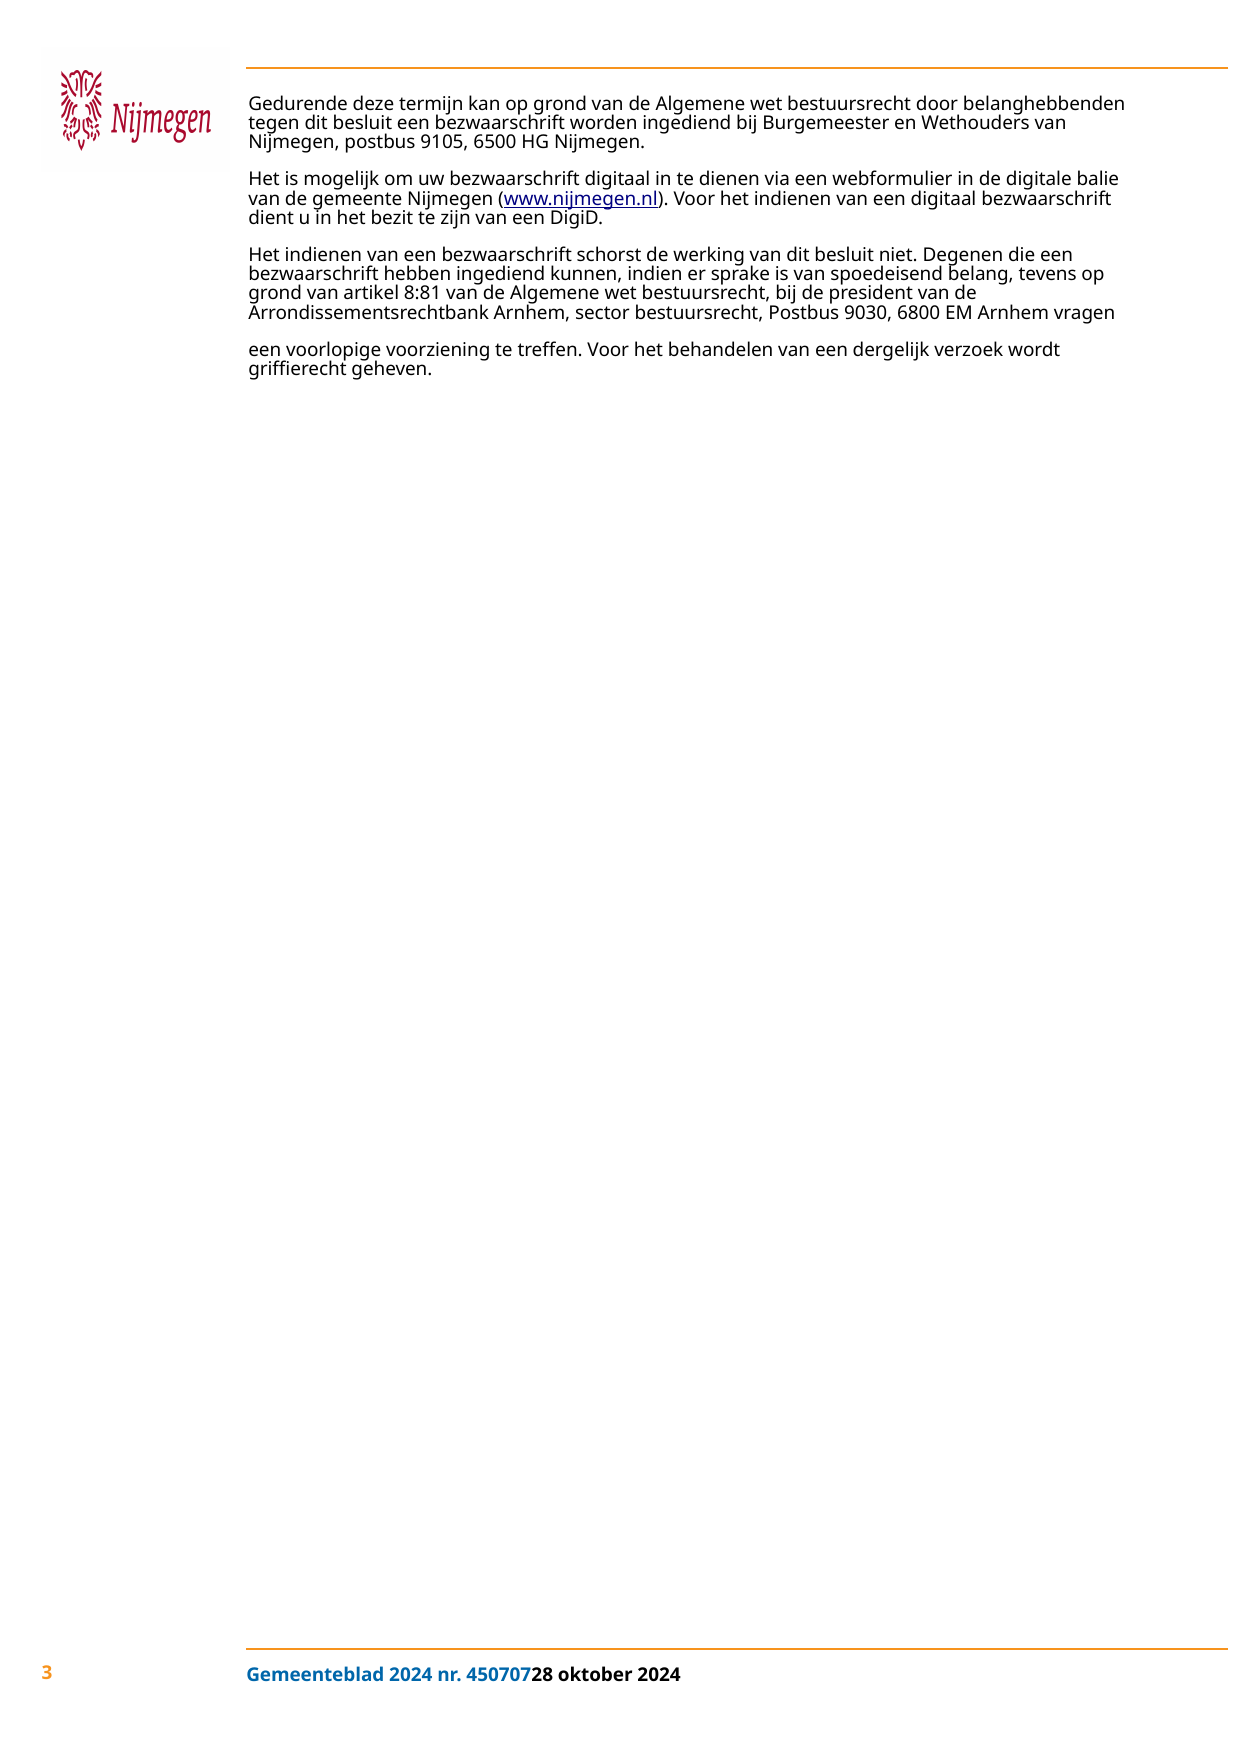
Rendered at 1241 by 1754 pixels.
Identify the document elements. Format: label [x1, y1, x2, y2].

picture [41, 47, 231, 172]
